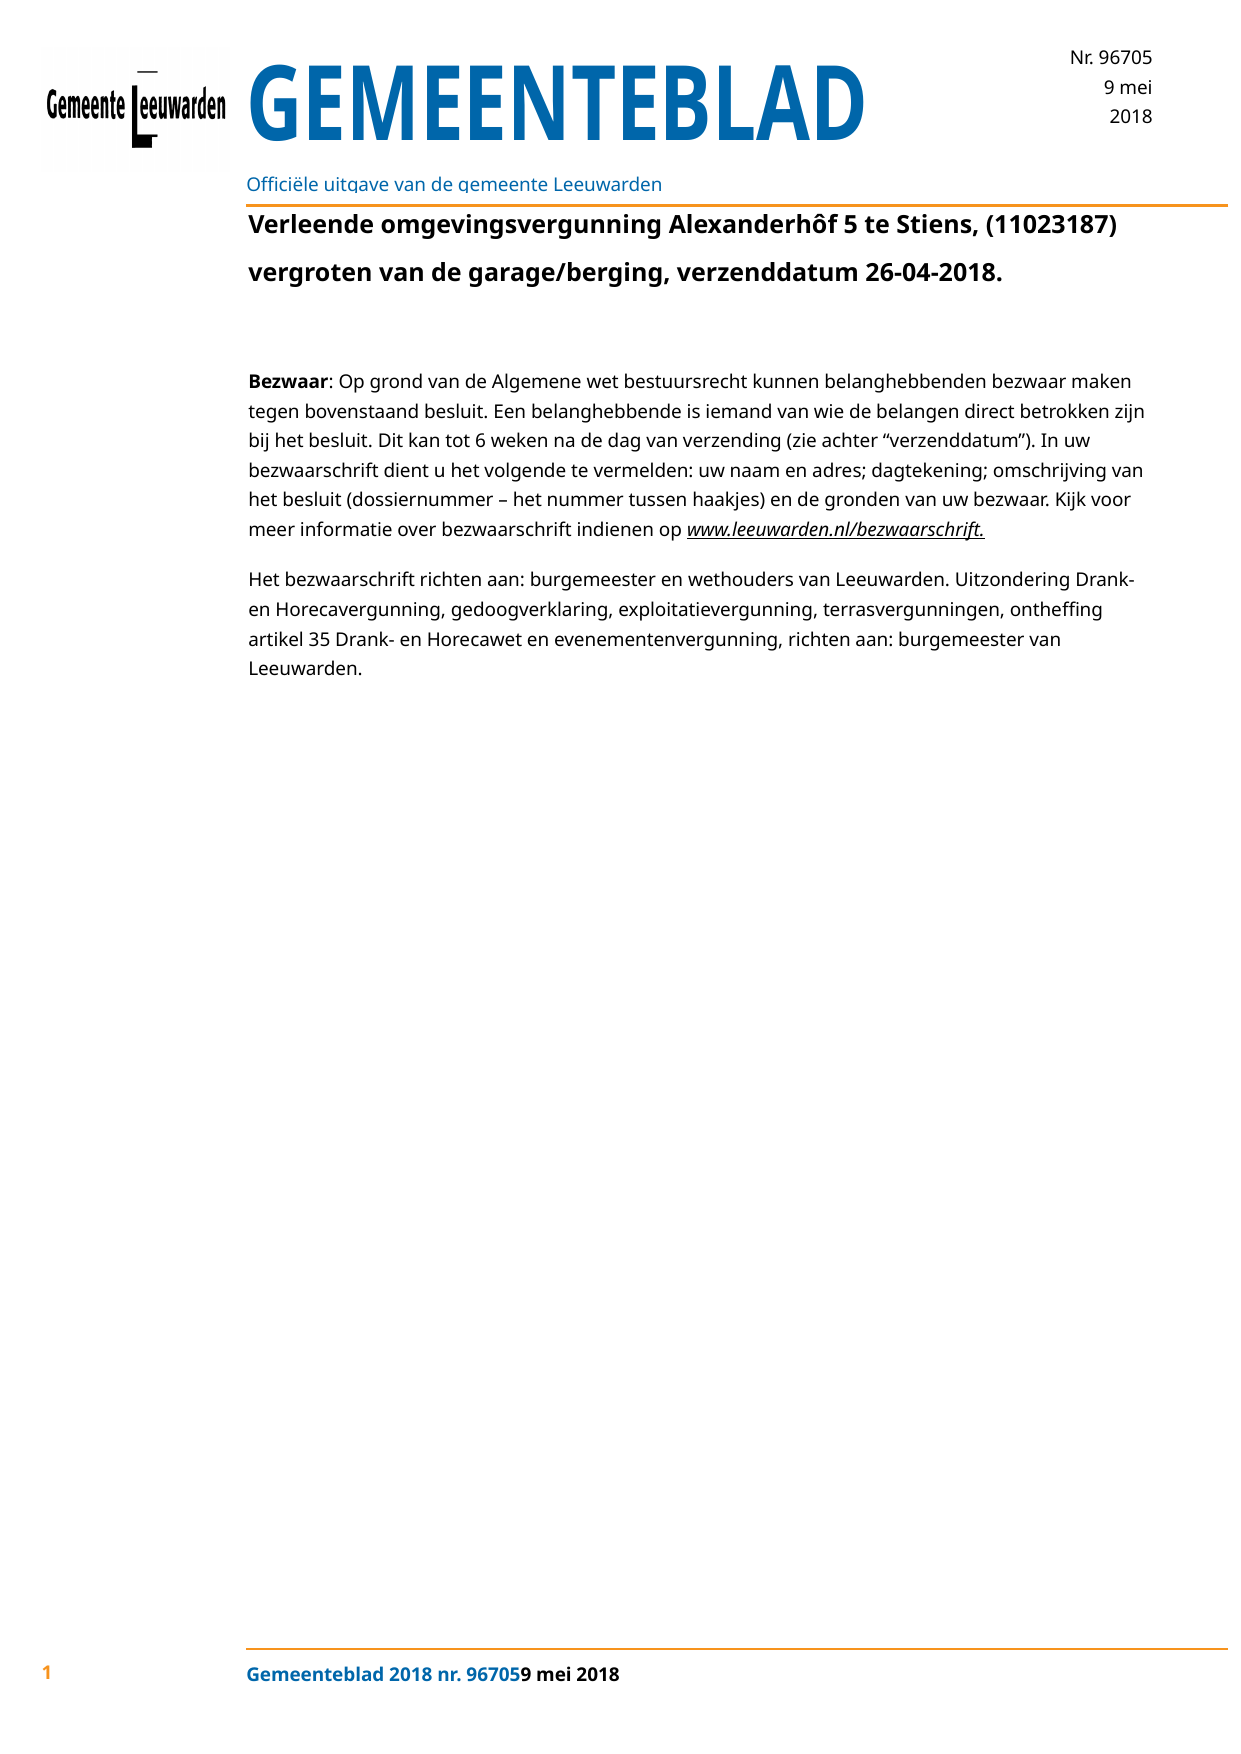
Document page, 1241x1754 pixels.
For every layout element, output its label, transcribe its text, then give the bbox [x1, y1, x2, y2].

text Bezwaar: Op grond van de Algemene wet bestuursrecht kunnen belanghebbenden bezwaar maken tegen bovenstaand besluit. Een belanghebbende is iemand van wie de belangen direct betrokken zijn bij het besluit. Dit kan tot 6 weken na de dag van verzending (zie achter “verzenddatum”). In uw bezwaarschrift dient u het volgende te vermelden: uw naam en adres; dagtekening; omschrijving van het besluit (dossiernummer – het nummer tussen haakjes) en de gronden van uw bezwaar. Kijk voor meer informatie over bezwaarschrift indienen op www.leeuwarden.nl/bezwaarschrift. [248, 368, 1152, 542]
text Verleende omgevingsvergunning Alexanderhôf 5 te Stiens, (11023187) vergroten van de garage/berging, verzenddatum 26-04-2018. [248, 207, 1152, 288]
picture [41, 47, 231, 172]
text Het bezwaarschrift richten aan: burgemeester en wethouders van Leeuwarden. Uitzondering Drank- en Horecavergunning, gedoogverklaring, exploitatievergunning, terrasvergunningen, ontheffing artikel 35 Drank- en Horecawet en evenementenvergunning, richten aan: burgemeester van Leeuwarden. [248, 567, 1152, 681]
